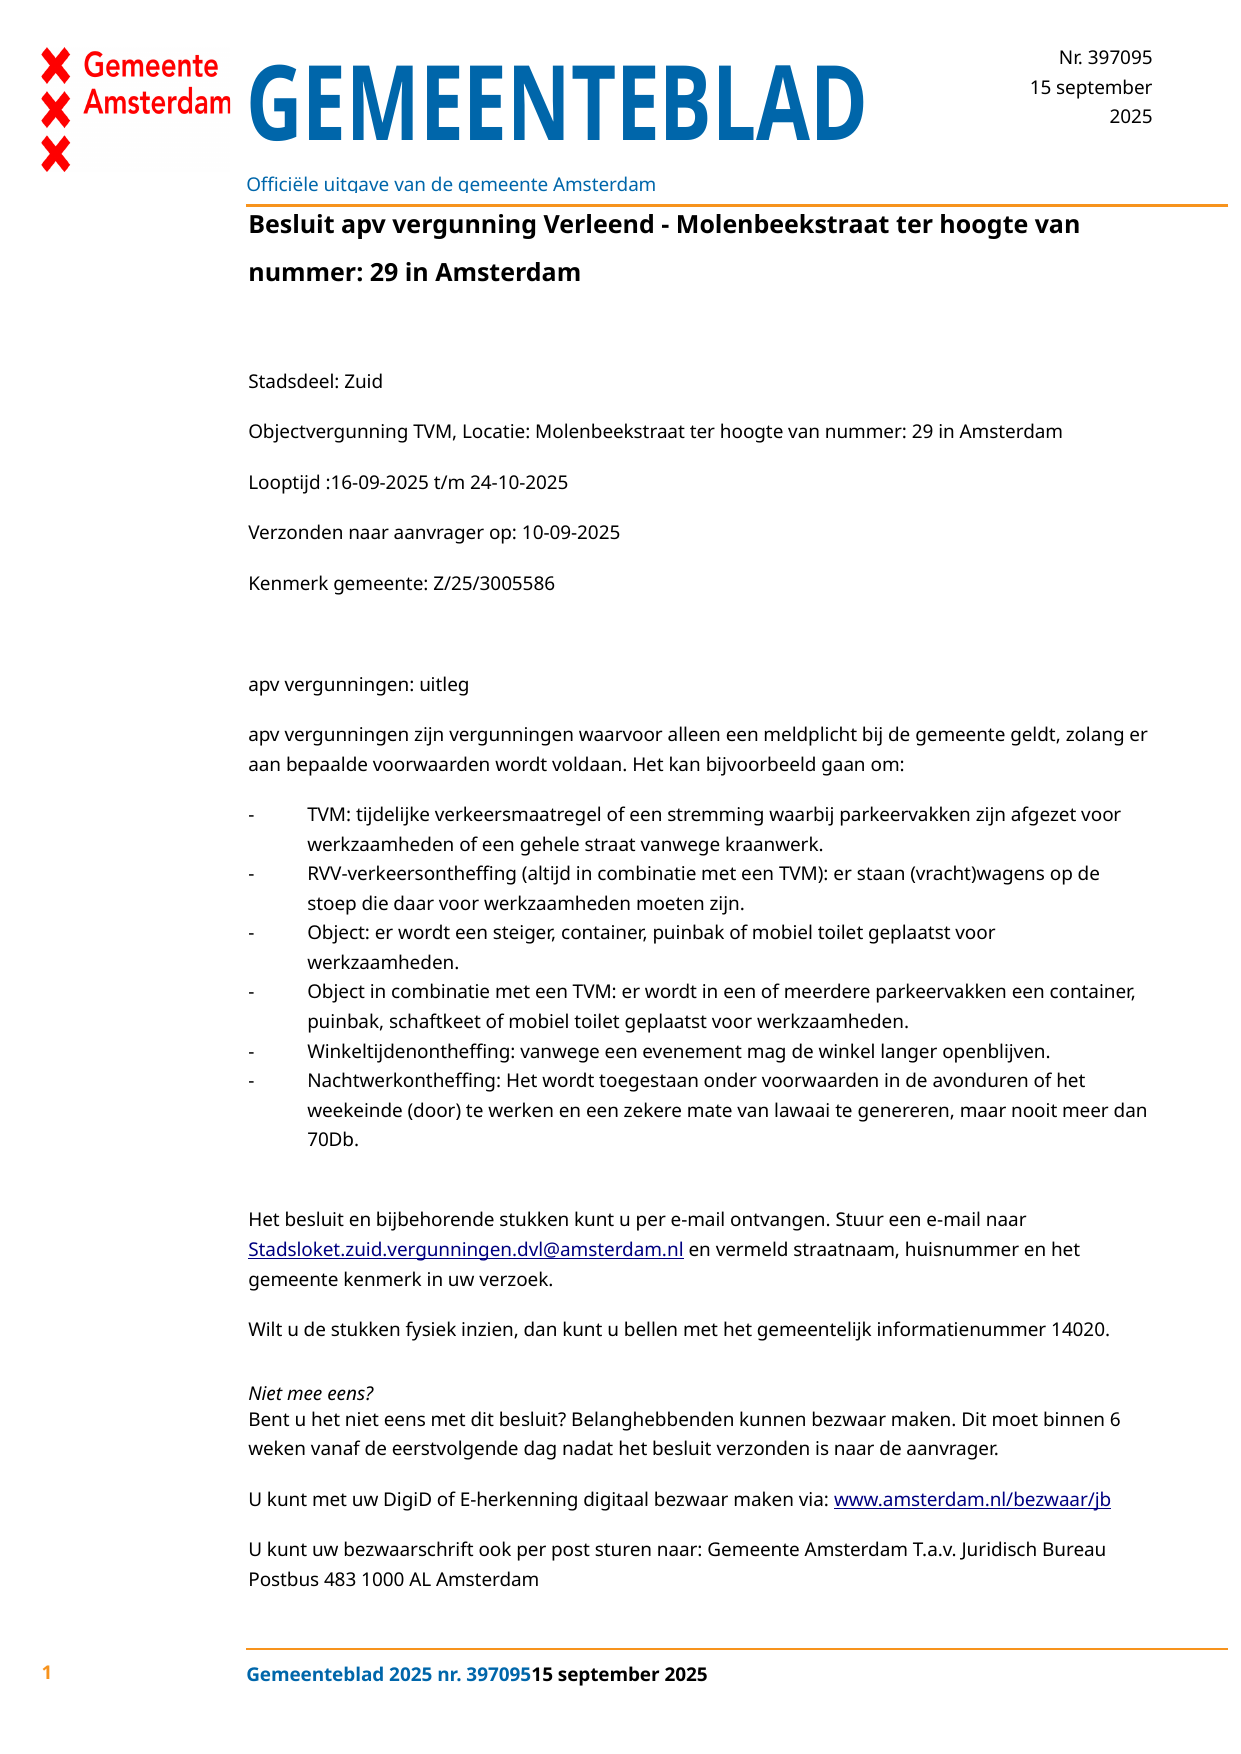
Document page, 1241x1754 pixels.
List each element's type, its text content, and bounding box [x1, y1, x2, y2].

text Looptijd :16-09-2025 t/m 24-10-2025 [248, 469, 1152, 495]
text U kunt met uw DigiD of E-herkenning digitaal bezwaar maken via: www.amsterdam.nl/bezwaar/jb [248, 1486, 1152, 1512]
picture [41, 47, 231, 172]
text apv vergunningen: uitleg [248, 671, 1152, 697]
list TVM: tijdelijke verkeersmaatregel of een stremming waarbij parkeervakken zijn afgezet voor werkzaamheden of een gehele straat vanwege kraanwerk. [248, 801, 1152, 857]
text Besluit apv vergunning Verleend - Molenbeekstraat ter hoogte van nummer: 29 in Amsterdam [248, 207, 1152, 288]
text Wilt u de stukken fysiek inzien, dan kunt u bellen met het gemeentelijk informatienummer 14020. [248, 1316, 1152, 1342]
text Het besluit en bijbehorende stukken kunt u per e-mail ontvangen. Stuur een e-mail naar Stadsloket.zuid.vergunningen.dvl@amsterdam.nl en vermeld straatnaam, huisnummer en het gemeente kenmerk in uw verzoek. [248, 1207, 1152, 1292]
text apv vergunningen zijn vergunningen waarvoor alleen een meldplicht bij de gemeente geldt, zolang er aan bepaalde voorwaarden wordt voldaan. Het kan bijvoorbeeld gaan om: [248, 721, 1152, 777]
text Objectvergunning TVM, Locatie: Molenbeekstraat ter hoogte van nummer: 29 in Amsterdam [248, 419, 1152, 444]
text Kenmerk gemeente: Z/25/3005586 [248, 570, 1152, 596]
list Object: er wordt een steiger, container, puinbak of mobiel toilet geplaatst voor werkzaamheden. [248, 919, 1152, 975]
list Object in combinatie met een TVM: er wordt in een of meerdere parkeervakken een container, puinbak, schaftkeet of mobiel toilet geplaatst voor werkzaamheden. [248, 979, 1152, 1034]
text Niet mee eens? [248, 1380, 1152, 1406]
text Verzonden naar aanvrager op: 10-09-2025 [248, 519, 1152, 545]
text Bent u het niet eens met dit besluit? Belanghebbenden kunnen bezwaar maken. Dit moet binnen 6 weken vanaf de eerstvolgende dag nadat het besluit verzonden is naar de aanvrager. [248, 1406, 1152, 1461]
list RVV-verkeersontheffing (altijd in combinatie met een TVM): er staan (vracht)wagens op de stoep die daar voor werkzaamheden moeten zijn. [248, 860, 1152, 916]
text U kunt uw bezwaarschrift ook per post sturen naar: Gemeente Amsterdam T.a.v. Juridisch Bureau Postbus 483 1000 AL Amsterdam [248, 1536, 1152, 1592]
text Stadsdeel: Zuid [248, 368, 1152, 394]
list Nachtwerkontheffing: Het wordt toegestaan onder voorwaarden in de avonduren of het weekeinde (door) te werken en een zekere mate van lawaai te genereren, maar nooit meer dan 70Db. [248, 1067, 1152, 1152]
list Winkeltijdenontheffing: vanwege een evenement mag de winkel langer openblijven. [248, 1038, 1152, 1064]
